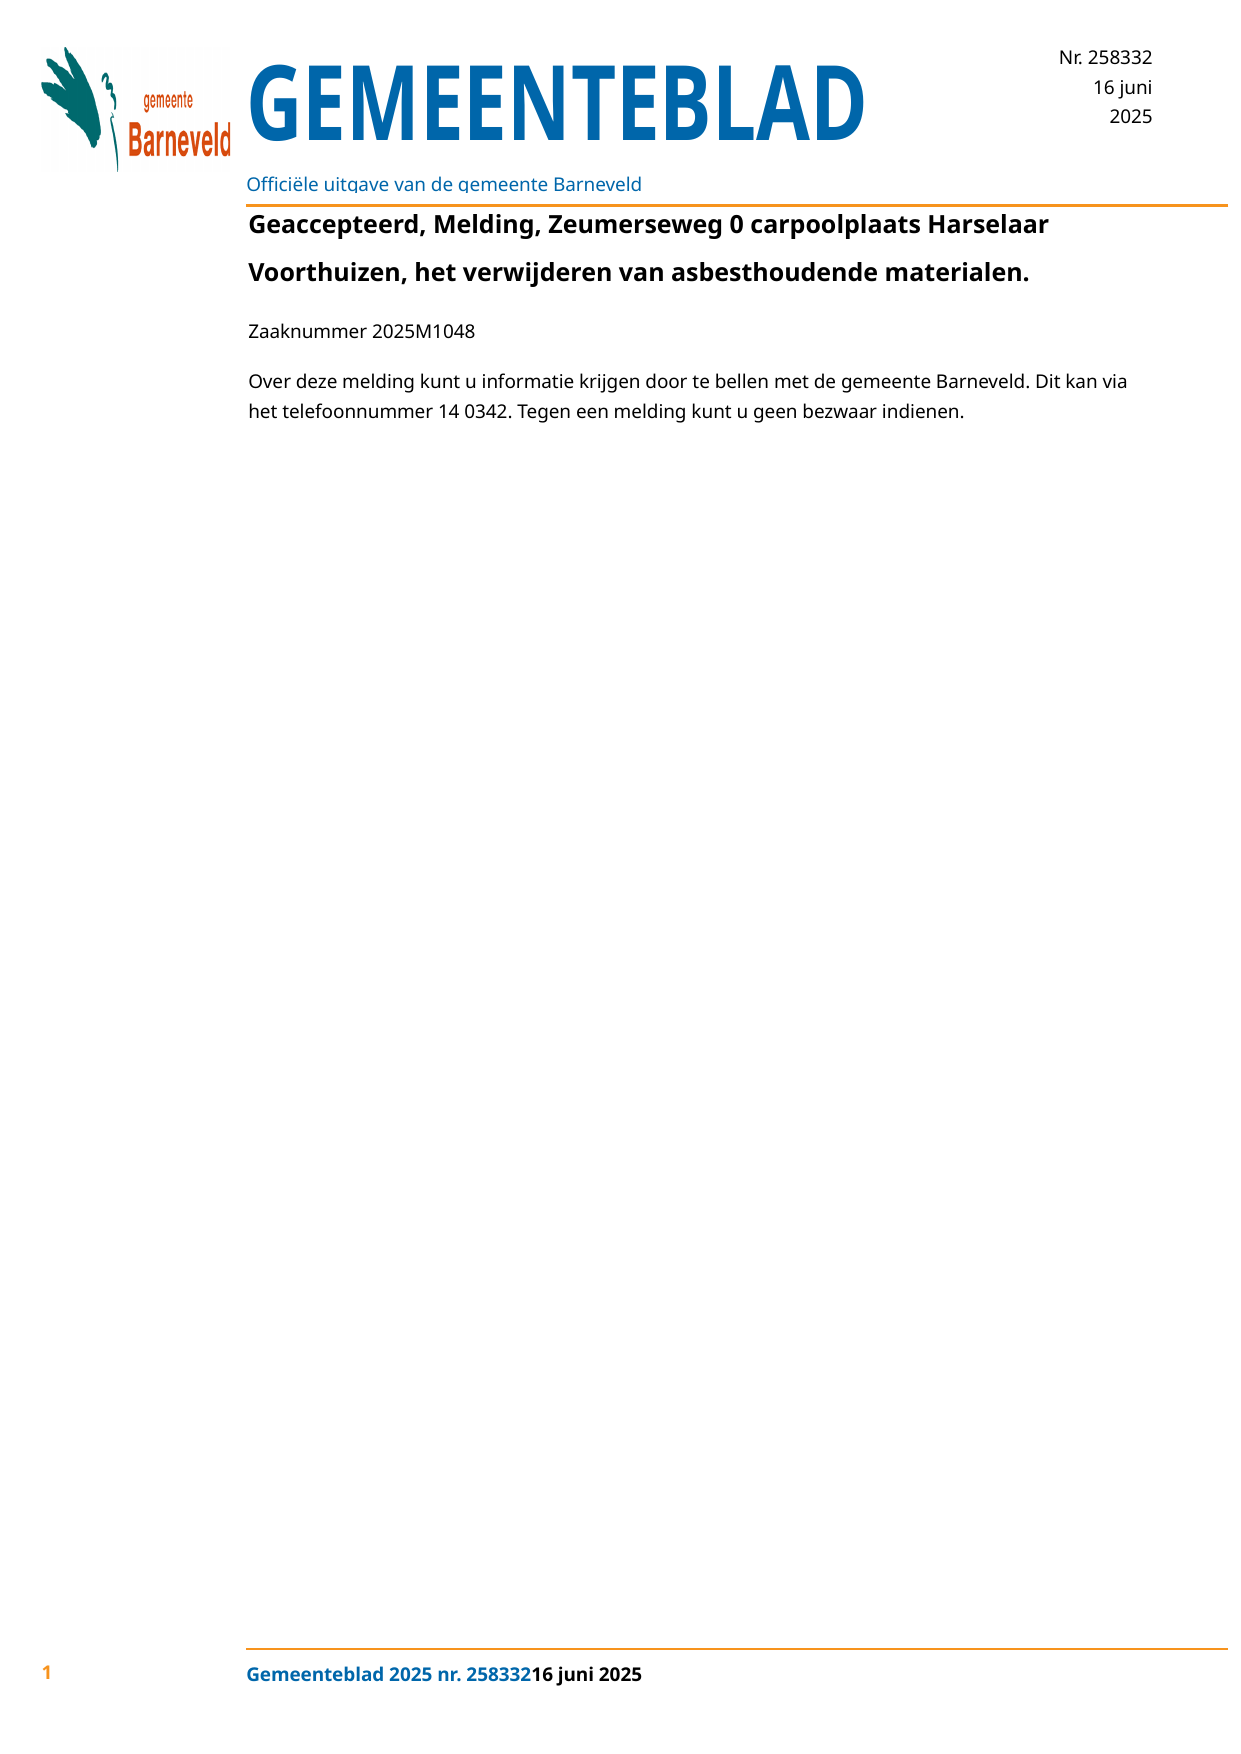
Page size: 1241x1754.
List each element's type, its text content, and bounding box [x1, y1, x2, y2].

picture [41, 47, 231, 172]
text Geaccepteerd, Melding, Zeumerseweg 0 carpoolplaats Harselaar Voorthuizen, het verwijderen van asbesthoudende materialen. [248, 207, 1152, 288]
text Zaaknummer 2025M1048 [248, 318, 1152, 344]
text Over deze melding kunt u informatie krijgen door te bellen met de gemeente Barneveld. Dit kan via het telefoonnummer 14 0342. Tegen een melding kunt u geen bezwaar indienen. [248, 368, 1152, 424]
